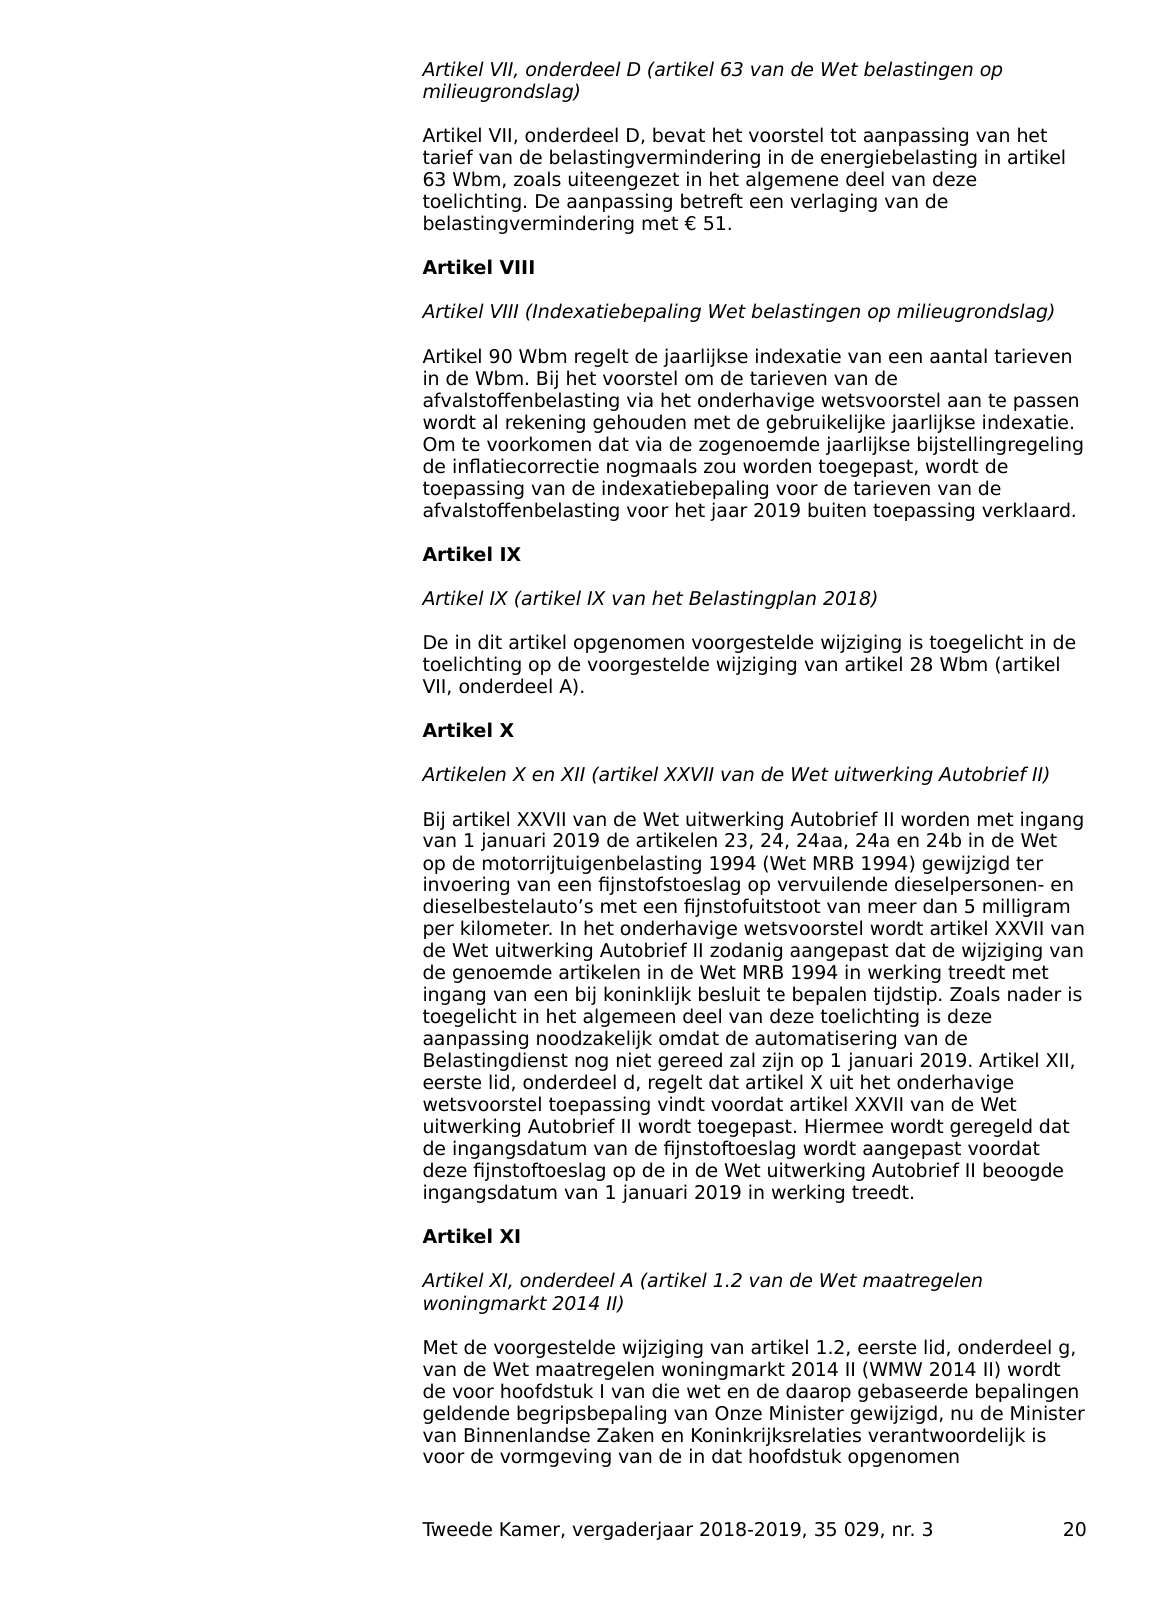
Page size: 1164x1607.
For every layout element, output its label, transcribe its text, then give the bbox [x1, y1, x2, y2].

subtitle Artikel IX (artikel IX van het Belastingplan 2018) [422, 588, 1087, 610]
text Artikel 90 Wbm regelt de jaarlijkse indexatie van een aantal tarieven in de Wbm. Bij het voorstel om de tarieven van de afvalstoffenbelasting via het onderhavige wetsvoorstel aan te passen wordt al rekening gehouden met de gebruikelijke jaarlijkse indexatie. Om te voorkomen dat via de zogenoemde jaarlijkse bijstellingregeling de inflatiecorrectie nogmaals zou worden toegepast, wordt de toepassing van de indexatiebepaling voor de tarieven van de afvalstoffenbelasting voor het jaar 2019 buiten toepassing verklaard. [422, 346, 1087, 521]
text Bij artikel XXVII van de Wet uitwerking Autobrief II worden met ingang van 1 januari 2019 de artikelen 23, 24, 24aa, 24a en 24b in de Wet op de motorrijtuigenbelasting 1994 (Wet MRB 1994) gewijzigd ter invoering van een fijnstofstoeslag op vervuilende dieselpersonen- en dieselbestelauto’s met een fijnstofuitstoot van meer dan 5 milligram per kilometer. In het onderhavige wetsvoorstel wordt artikel XXVII van de Wet uitwerking Autobrief II zodanig aangepast dat de wijziging van de genoemde artikelen in de Wet MRB 1994 in werking treedt met ingang van een bij koninklijk besluit te bepalen tijdstip. Zoals nader is toegelicht in het algemeen deel van deze toelichting is deze aanpassing noodzakelijk omdat de automatisering van de Belastingdienst nog niet gereed zal zijn op 1 januari 2019. Artikel XII, eerste lid, onderdeel d, regelt dat artikel X uit het onderhavige wetsvoorstel toepassing vindt voordat artikel XXVII van de Wet uitwerking Autobrief II wordt toegepast. Hiermee wordt geregeld dat de ingangsdatum van de fijnstoftoeslag wordt aangepast voordat deze fijnstoftoeslag op de in de Wet uitwerking Autobrief II beoogde ingangsdatum van 1 januari 2019 in werking treedt. [422, 808, 1087, 1204]
subtitle Artikel XI, onderdeel A (artikel 1.2 van de Wet maatregelen woningmarkt 2014 II) [422, 1270, 1087, 1314]
subtitle Artikel XI [422, 1226, 1087, 1248]
subtitle Artikelen X en XII (artikel XXVII van de Wet uitwerking Autobrief II) [422, 764, 1087, 786]
subtitle Artikel VIII [422, 257, 1087, 279]
text Met de voorgestelde wijziging van artikel 1.2, eerste lid, onderdeel g, van de Wet maatregelen woningmarkt 2014 II (WMW 2014 II) wordt de voor hoofdstuk I van die wet en de daarop gebaseerde bepalingen geldende begripsbepaling van Onze Minister gewijzigd, nu de Minister van Binnenlandse Zaken en Koninkrijksrelaties verantwoordelijk is voor de vormgeving van de in dat hoofdstuk opgenomen [422, 1337, 1087, 1468]
subtitle Artikel X [422, 720, 1087, 742]
subtitle Artikel IX [422, 544, 1087, 566]
subtitle Artikel VIII (Indexatiebepaling Wet belastingen op milieugrondslag) [422, 301, 1087, 323]
text De in dit artikel opgenomen voorgestelde wijziging is toegelicht in de toelichting op de voorgestelde wijziging van artikel 28 Wbm (artikel VII, onderdeel A). [422, 632, 1087, 698]
text Artikel VII, onderdeel D, bevat het voorstel tot aanpassing van het tarief van de belastingvermindering in de energiebelasting in artikel 63 Wbm, zoals uiteengezet in het algemene deel van deze toelichting. De aanpassing betreft een verlaging van de belastingvermindering met € 51. [422, 125, 1087, 235]
subtitle Artikel VII, onderdeel D (artikel 63 van de Wet belastingen op milieugrondslag) [422, 59, 1087, 103]
